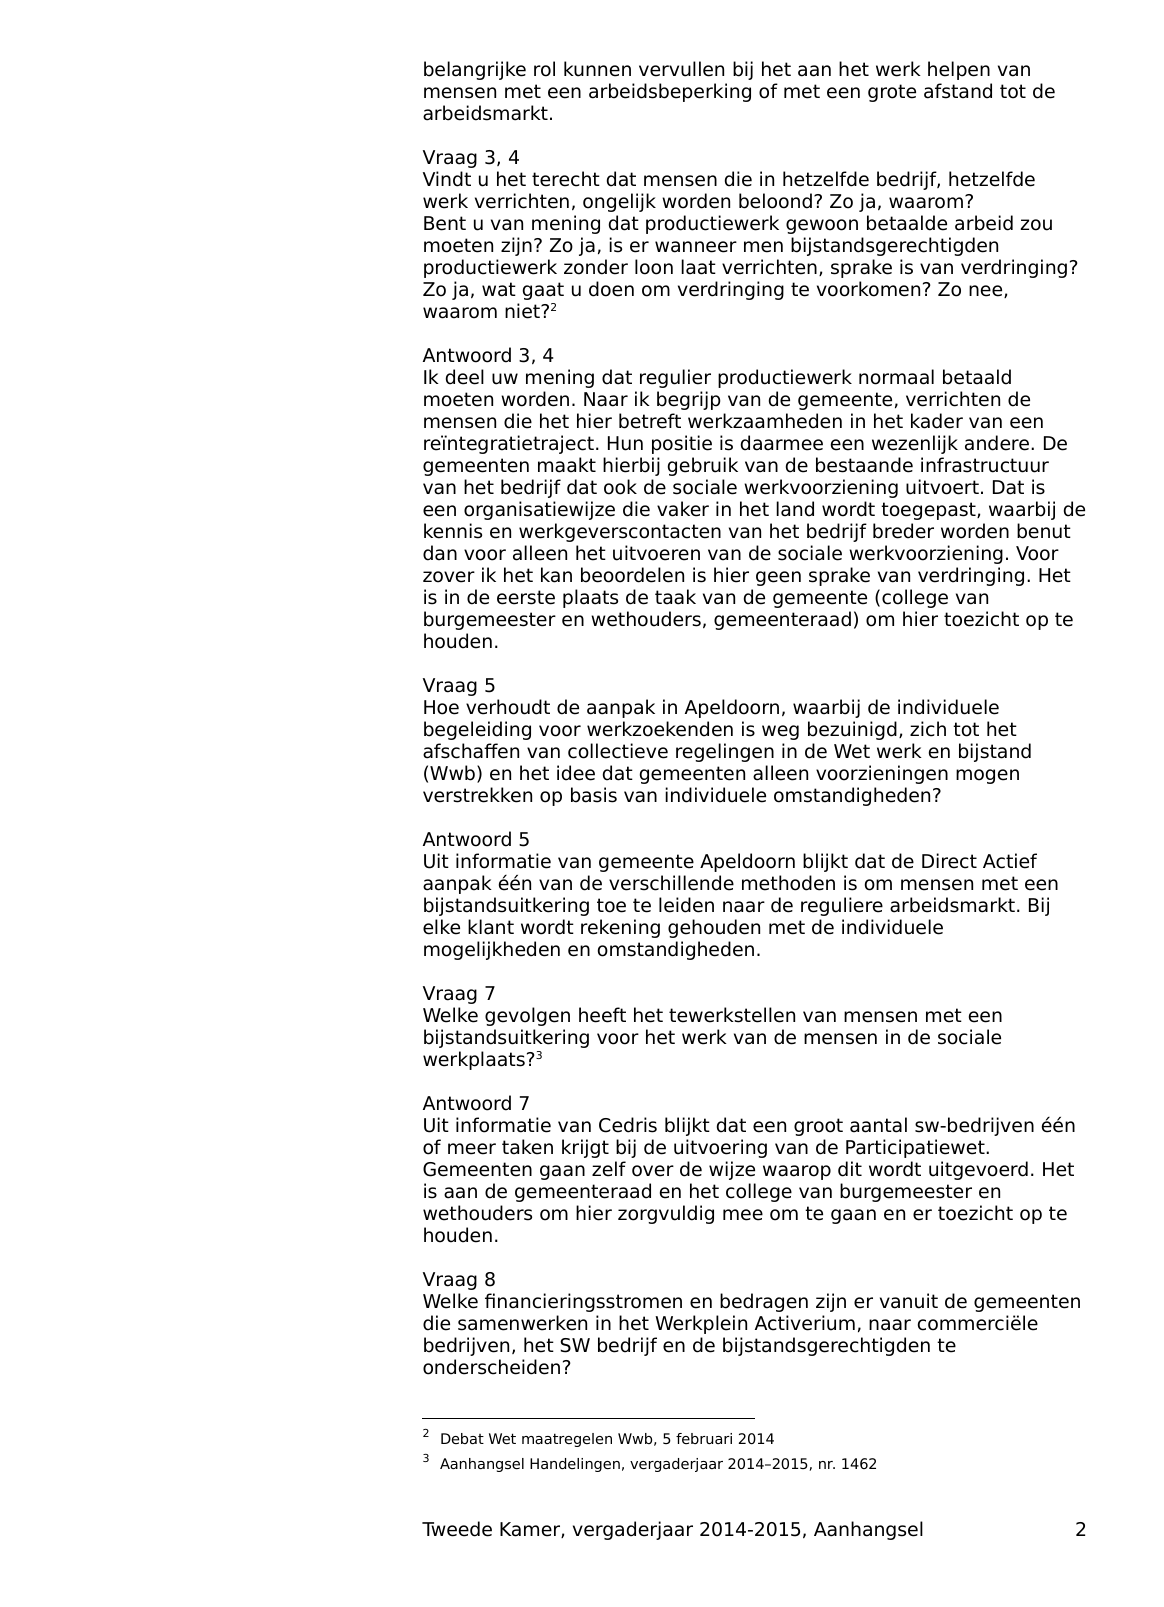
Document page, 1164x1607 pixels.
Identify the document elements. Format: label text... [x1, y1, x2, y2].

text belangrijke rol kunnen vervullen bij het aan het werk helpen van mensen met een arbeidsbeperking of met een grote afstand tot de arbeidsmarkt. [422, 59, 1087, 125]
text Vraag 5 [422, 675, 1087, 697]
text Debat Wet maatregelen Wwb, 5 februari 2014 [422, 1427, 1087, 1449]
text Vraag 7 [422, 983, 1087, 1005]
text Welke financieringsstromen en bedragen zijn er vanuit de gemeenten die samenwerken in het Werkplein Activerium, naar commerciële bedrijven, het SW bedrijf en de bijstandsgerechtigden te onderscheiden? [422, 1291, 1087, 1379]
text Bent u van mening dat productiewerk gewoon betaalde arbeid zou moeten zijn? Zo ja, is er wanneer men bijstandsgerechtigden productiewerk zonder loon laat verrichten, sprake is van verdringing? Zo ja, wat gaat u doen om verdringing te voorkomen? Zo nee, waarom niet? [422, 213, 1087, 323]
text Antwoord 5 [422, 829, 1087, 851]
text Uit informatie van gemeente Apeldoorn blijkt dat de Direct Actief aanpak één van de verschillende methoden is om mensen met een bijstandsuitkering toe te leiden naar de reguliere arbeidsmarkt. Bij elke klant wordt rekening gehouden met de individuele mogelijkheden en omstandigheden. [422, 851, 1087, 961]
text Ik deel uw mening dat regulier productiewerk normaal betaald moeten worden. Naar ik begrijp van de gemeente, verrichten de mensen die het hier betreft werkzaamheden in het kader van een reïntegratietraject. Hun positie is daarmee een wezenlijk andere. De gemeenten maakt hierbij gebruik van de bestaande infrastructuur van het bedrijf dat ook de sociale werkvoorziening uitvoert. Dat is een organisatiewijze die vaker in het land wordt toegepast, waarbij de kennis en werkgeverscontacten van het bedrijf breder worden benut dan voor alleen het uitvoeren van de sociale werkvoorziening. Voor zover ik het kan beoordelen is hier geen sprake van verdringing. Het is in de eerste plaats de taak van de gemeente (college van burgemeester en wethouders, gemeenteraad) om hier toezicht op te houden. [422, 367, 1087, 653]
text Vindt u het terecht dat mensen die in hetzelfde bedrijf, hetzelfde werk verrichten, ongelijk worden beloond? Zo ja, waarom? [422, 169, 1087, 213]
text Uit informatie van Cedris blijkt dat een groot aantal sw-bedrijven één of meer taken krijgt bij de uitvoering van de Participatiewet. Gemeenten gaan zelf over de wijze waarop dit wordt uitgevoerd. Het is aan de gemeenteraad en het college van burgemeester en wethouders om hier zorgvuldig mee om te gaan en er toezicht op te houden. [422, 1115, 1087, 1247]
text Hoe verhoudt de aanpak in Apeldoorn, waarbij de individuele begeleiding voor werkzoekenden is weg bezuinigd, zich tot het afschaffen van collectieve regelingen in de Wet werk en bijstand (Wwb) en het idee dat gemeenten alleen voorzieningen mogen verstrekken op basis van individuele omstandigheden? [422, 697, 1087, 807]
text Vraag 3, 4 [422, 147, 1087, 169]
text Welke gevolgen heeft het tewerkstellen van mensen met een bijstandsuitkering voor het werk van de mensen in de sociale werkplaats? [422, 1005, 1087, 1071]
text Vraag 8 [422, 1269, 1087, 1291]
text Antwoord 3, 4 [422, 345, 1087, 367]
text Antwoord 7 [422, 1093, 1087, 1115]
text Aanhangsel Handelingen, vergaderjaar 2014–2015, nr. 1462 [422, 1452, 1087, 1474]
